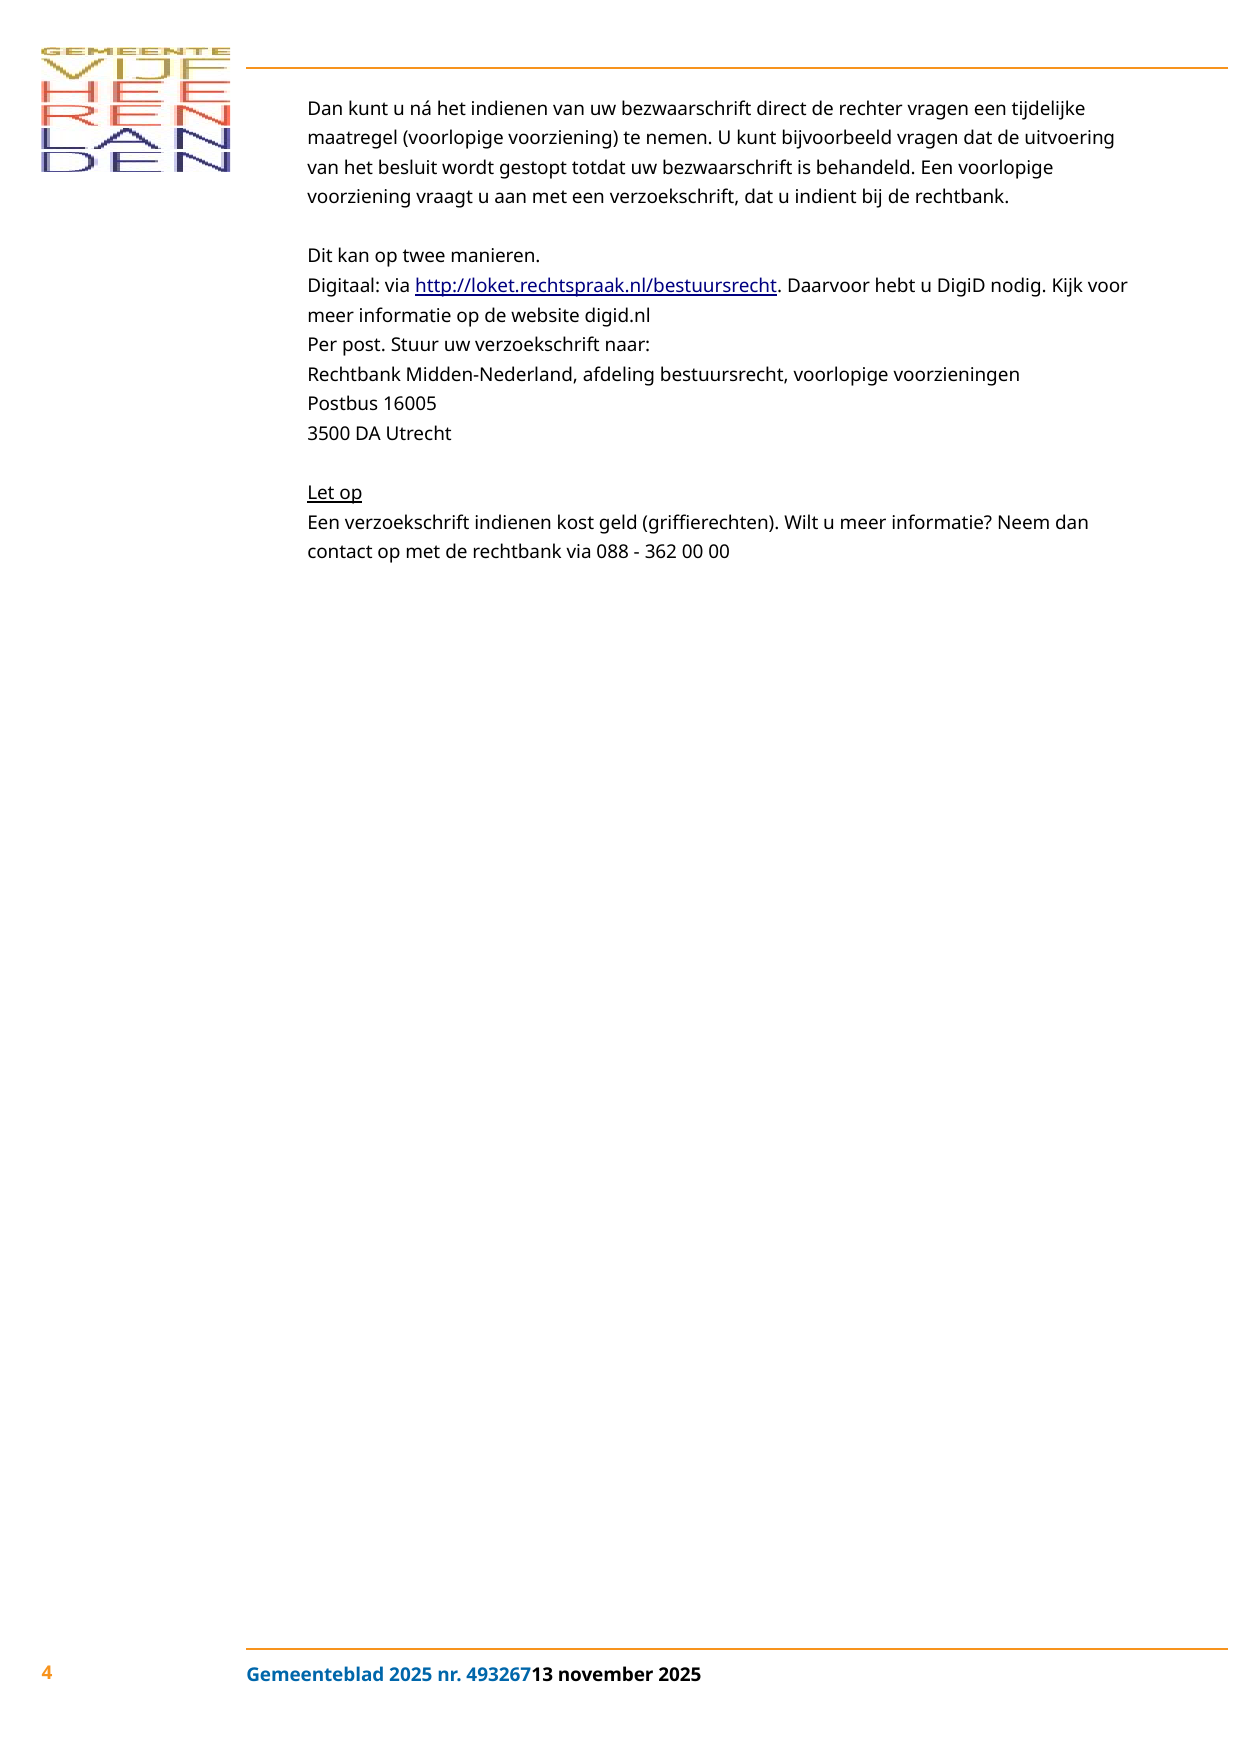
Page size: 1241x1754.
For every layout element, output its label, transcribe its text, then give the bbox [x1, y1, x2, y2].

list 3500 DA Utrecht [248, 420, 1152, 446]
list Dan kunt u ná het indienen van uw bezwaarschrift direct de rechter vragen een tijdelijke maatregel (voorlopige voorziening) te nemen. U kunt bijvoorbeeld vragen dat de uitvoering van het besluit wordt gestopt totdat uw bezwaarschrift is behandeld. Een voorlopige voorziening vraagt u aan met een verzoekschrift, dat u indient bij de rechtbank. [248, 95, 1152, 209]
list Per post. Stuur uw verzoekschrift naar: [248, 331, 1152, 357]
list Let op [248, 479, 1152, 505]
list Digitaal: via http://loket.rechtspraak.nl/bestuursrecht. Daarvoor hebt u DigiD nodig. Kijk voor meer informatie op de website digid.nl [248, 272, 1152, 328]
picture [41, 47, 231, 172]
list Een verzoekschrift indienen kost geld (griffierechten). Wilt u meer informatie? Neem dan contact op met de rechtbank via 088 - 362 00 00 [248, 509, 1152, 564]
list Dit kan op twee manieren. [248, 243, 1152, 268]
list Postbus 16005 [248, 391, 1152, 416]
list Rechtbank Midden-Nederland, afdeling bestuursrecht, voorlopige voorzieningen [248, 361, 1152, 387]
